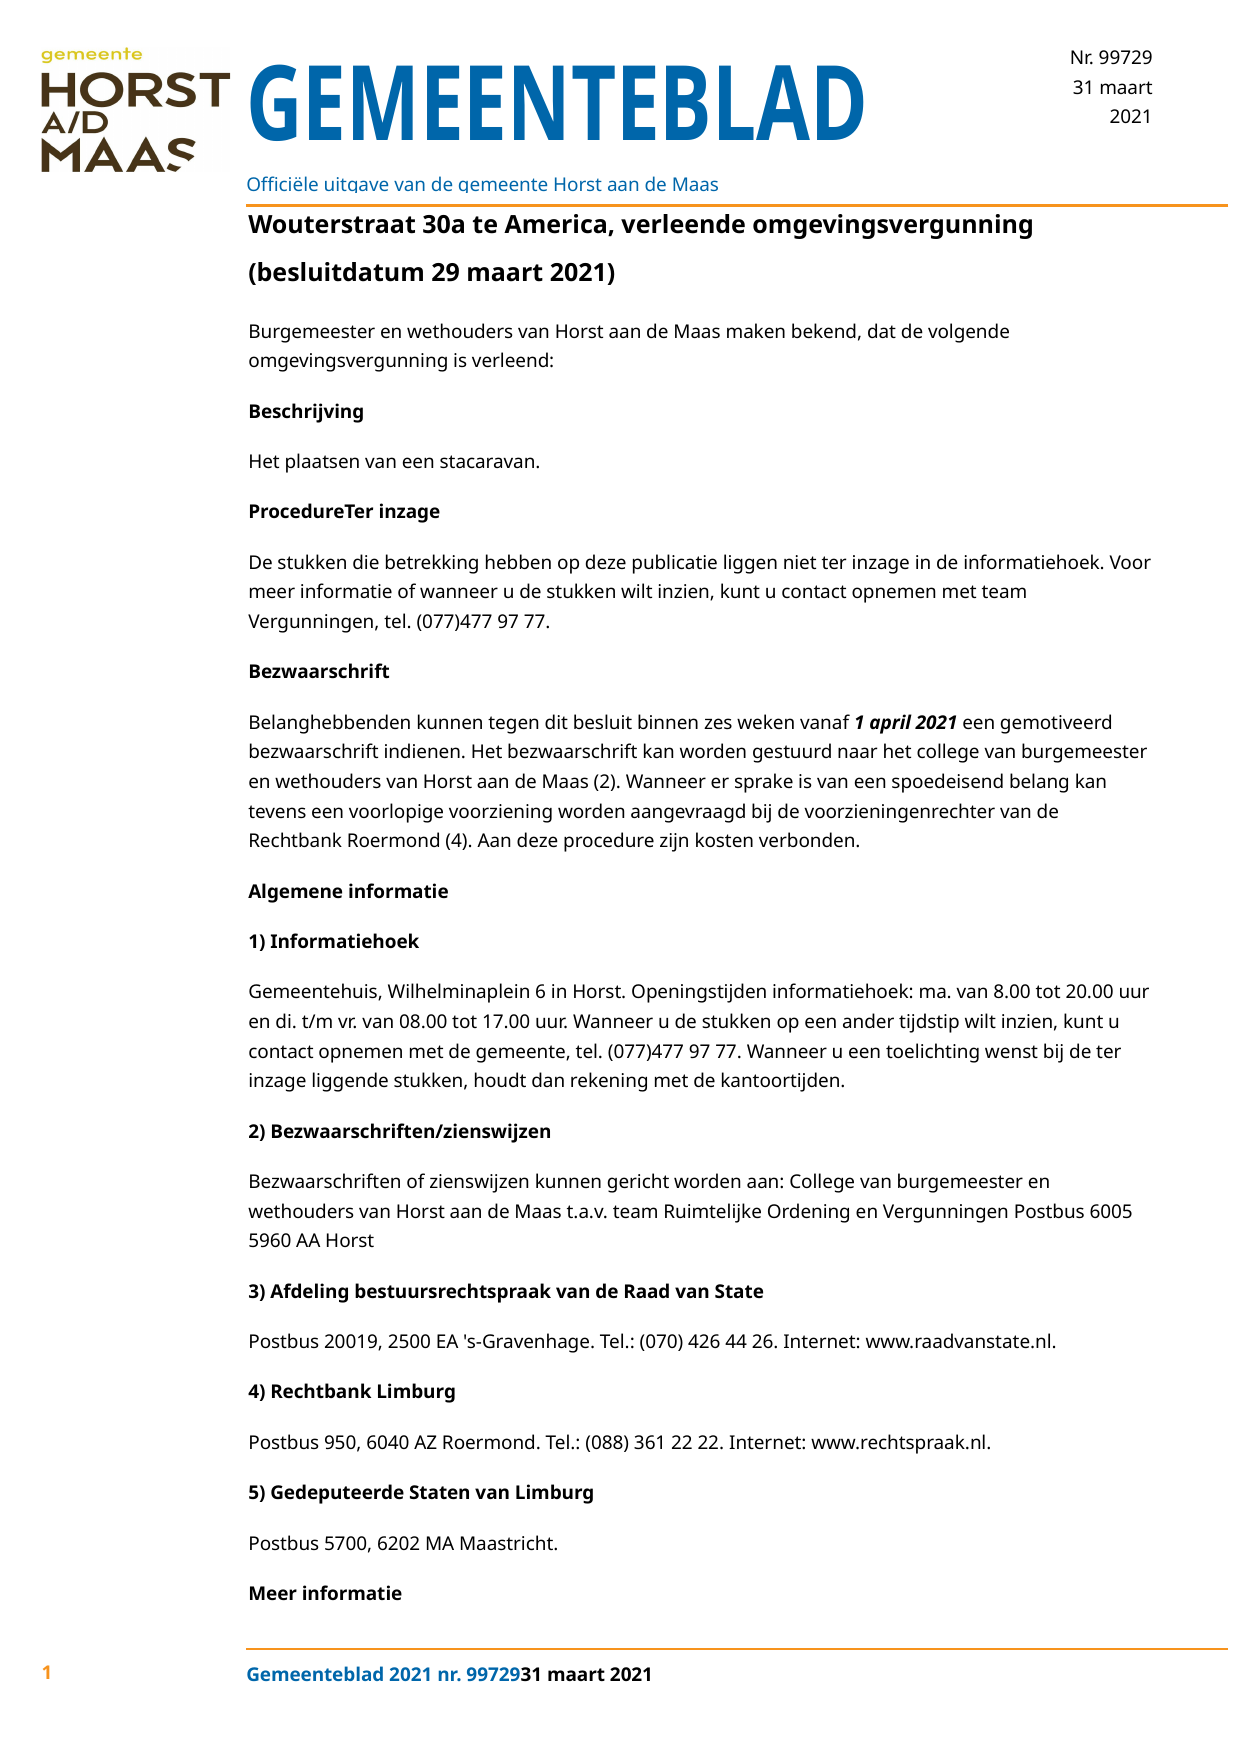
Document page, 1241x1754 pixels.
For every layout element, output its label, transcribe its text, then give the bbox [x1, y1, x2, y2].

text Postbus 20019, 2500 EA 's-Gravenhage. Tel.: (070) 426 44 26. Internet: www.raadvanstate.nl. [248, 1328, 1152, 1354]
picture [41, 47, 231, 172]
text Meer informatie [248, 1580, 1152, 1606]
text Beschrijving [248, 398, 1152, 424]
text Gemeentehuis, Wilhelminaplein 6 in Horst. Openingstijden informatiehoek: ma. van 8.00 tot 20.00 uur en di. t/m vr. van 08.00 tot 17.00 uur. Wanneer u de stukken op een ander tijdstip wilt inzien, kunt u contact opnemen met de gemeente, tel. (077)477 97 77. Wanneer u een toelichting wenst bij de ter inzage liggende stukken, houdt dan rekening met de kantoortijden. [248, 979, 1152, 1093]
text Burgemeester en wethouders van Horst aan de Maas maken bekend, dat de volgende omgevingsvergunning is verleend: [248, 318, 1152, 373]
text 2) Bezwaarschriften/zienswijzen [248, 1118, 1152, 1144]
text Wouterstraat 30a te America, verleende omgevingsvergunning (besluitdatum 29 maart 2021) [248, 207, 1152, 288]
text 3) Afdeling bestuursrechtspraak van de Raad van State [248, 1278, 1152, 1304]
text Algemene informatie [248, 878, 1152, 904]
text De stukken die betrekking hebben op deze publicatie liggen niet ter inzage in de informatiehoek. Voor meer informatie of wanneer u de stukken wilt inzien, kunt u contact opnemen met team Vergunningen, tel. (077)477 97 77. [248, 549, 1152, 634]
text Postbus 950, 6040 AZ Roermond. Tel.: (088) 361 22 22. Internet: www.rechtspraak.nl. [248, 1429, 1152, 1455]
text Bezwaarschriften of zienswijzen kunnen gericht worden aan: College van burgemeester en wethouders van Horst aan de Maas t.a.v. team Ruimtelijke Ordening en Vergunningen Postbus 6005 5960 AA Horst [248, 1168, 1152, 1253]
text Postbus 5700, 6202 MA Maastricht. [248, 1530, 1152, 1556]
text Belanghebbenden kunnen tegen dit besluit binnen zes weken vanaf 1 april 2021 een gemotiveerd bezwaarschrift indienen. Het bezwaarschrift kan worden gestuurd naar het college van burgemeester en wethouders van Horst aan de Maas (2). Wanneer er sprake is van een spoedeisend belang kan tevens een voorlopige voorziening worden aangevraagd bij de voorzieningenrechter van de Rechtbank Roermond (4). Aan deze procedure zijn kosten verbonden. [248, 709, 1152, 853]
text ProcedureTer inzage [248, 499, 1152, 524]
text Bezwaarschrift [248, 659, 1152, 684]
text 5) Gedeputeerde Staten van Limburg [248, 1479, 1152, 1505]
text 1) Informatiehoek [248, 928, 1152, 954]
text 4) Rechtbank Limburg [248, 1379, 1152, 1404]
text Het plaatsen van een stacaravan. [248, 448, 1152, 474]
